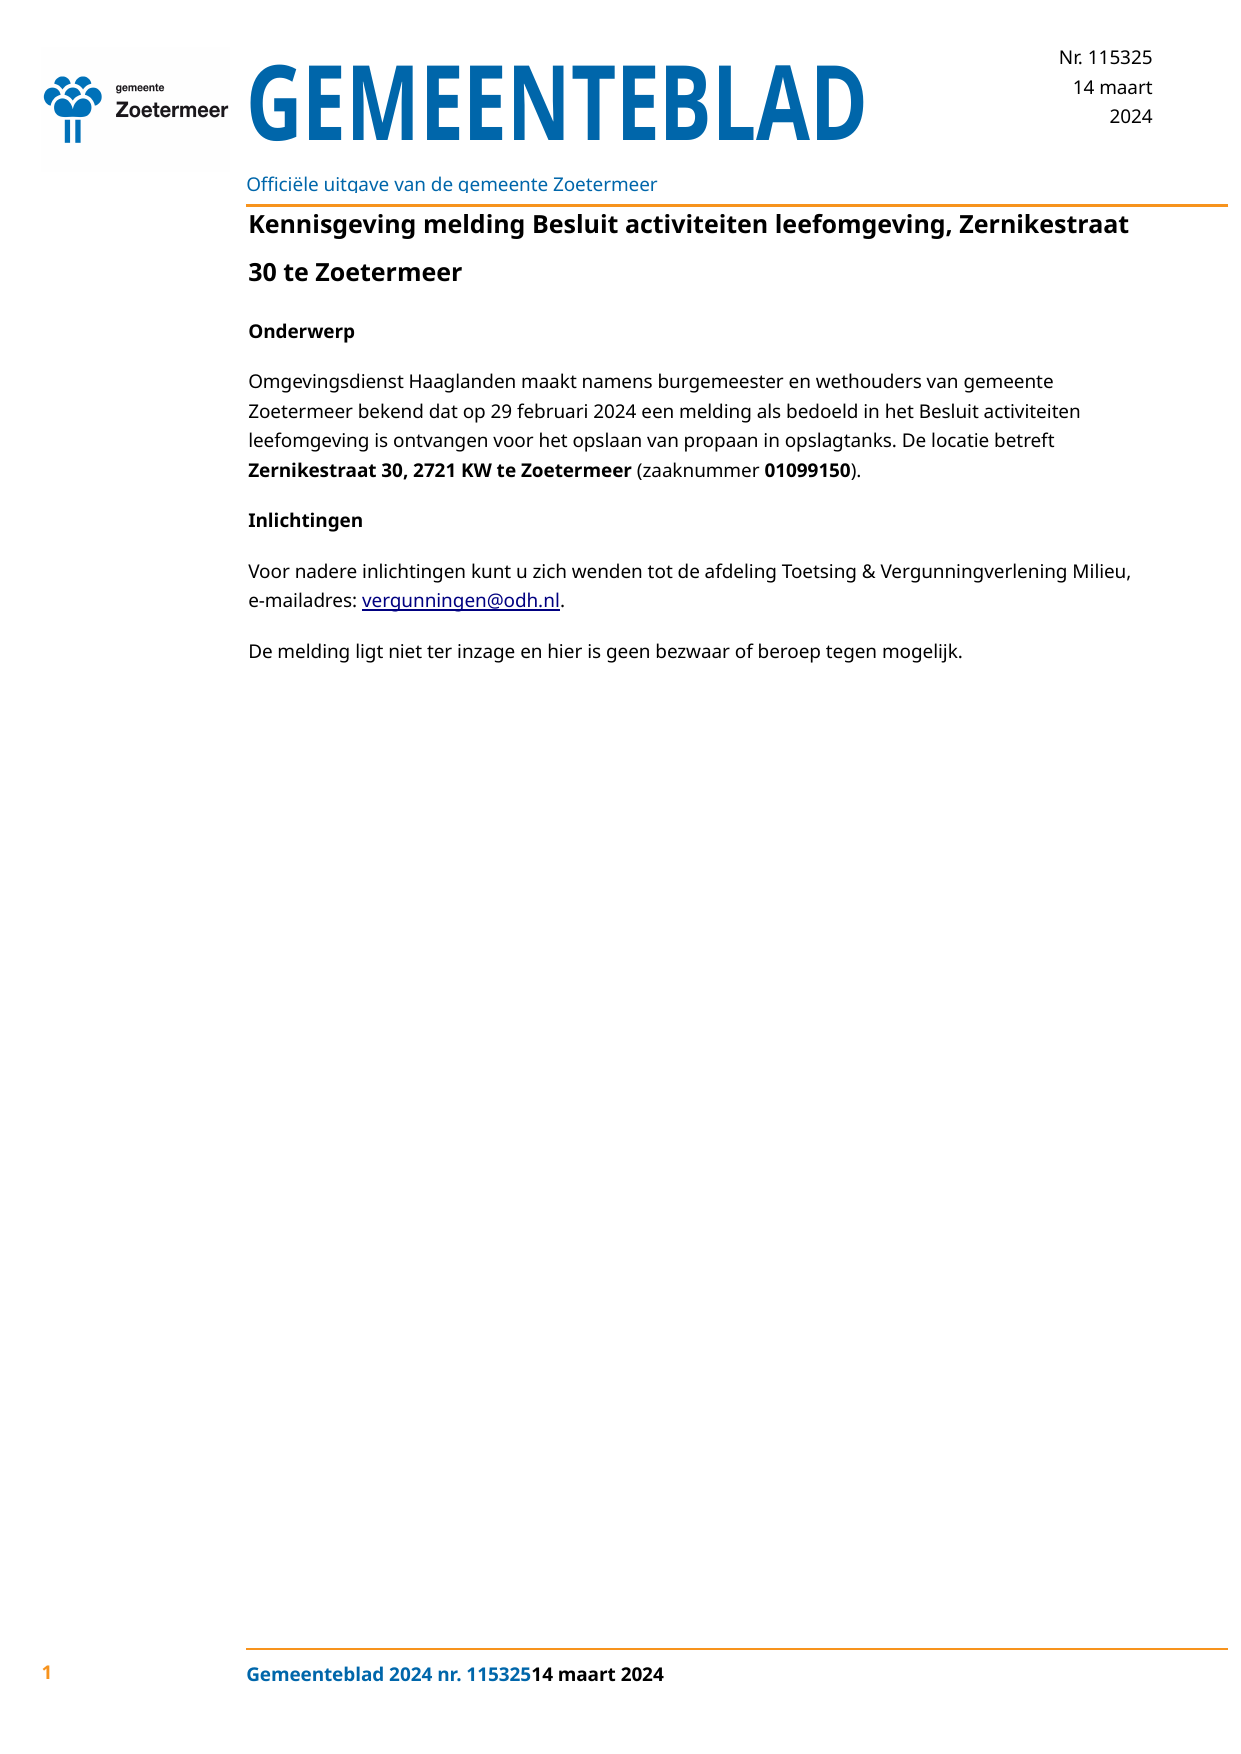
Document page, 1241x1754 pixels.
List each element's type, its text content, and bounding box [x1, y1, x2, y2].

text Inlichtingen [248, 507, 1152, 533]
picture [41, 47, 231, 172]
text Onderwerp [248, 318, 1152, 344]
text Omgevingsdienst Haaglanden maakt namens burgemeester en wethouders van gemeente Zoetermeer bekend dat op 29 februari 2024 een melding als bedoeld in het Besluit activiteiten leefomgeving is ontvangen voor het opslaan van propaan in opslagtanks. De locatie betreft Zernikestraat 30, 2721 KW te Zoetermeer (zaaknummer 01099150). [248, 368, 1152, 483]
text De melding ligt niet ter inzage en hier is geen bezwaar of beroep tegen mogelijk. [248, 638, 1152, 664]
text Voor nadere inlichtingen kunt u zich wenden tot de afdeling Toetsing & Vergunningverlening Milieu, e-mailadres: vergunningen@odh.nl. [248, 558, 1152, 613]
text Kennisgeving melding Besluit activiteiten leefomgeving, Zernikestraat 30 te Zoetermeer [248, 207, 1152, 288]
